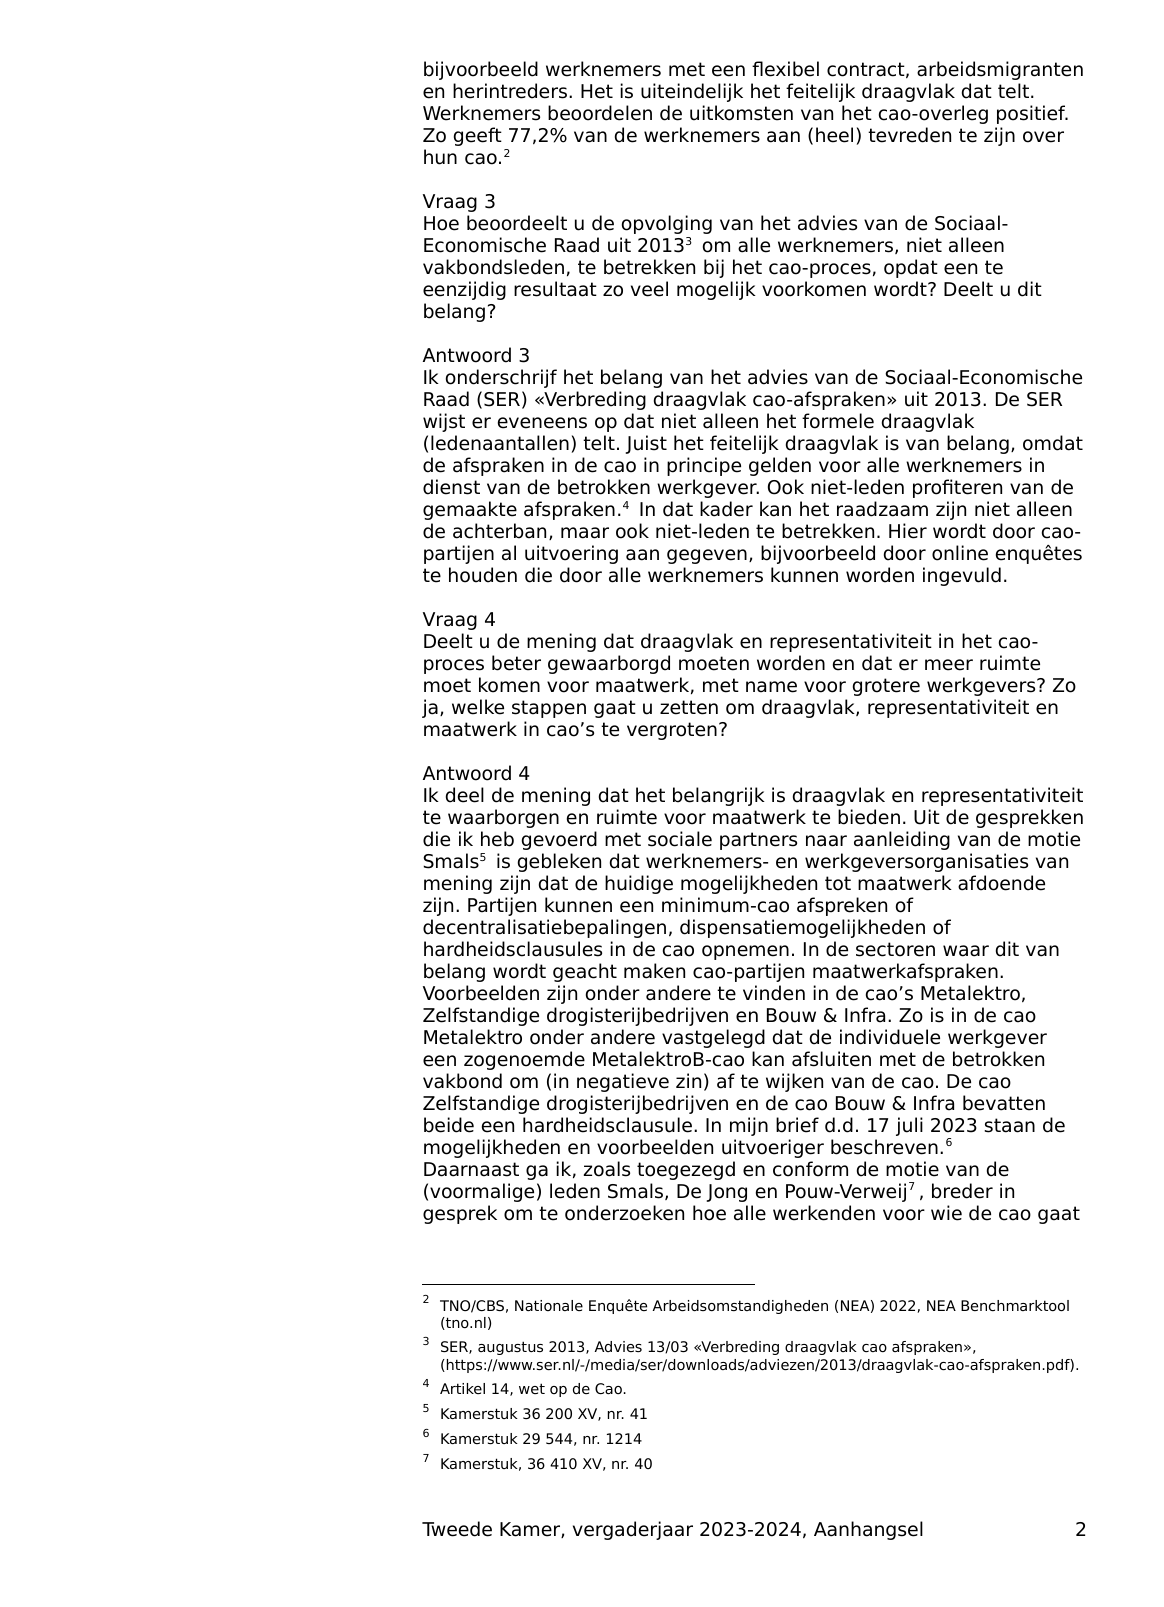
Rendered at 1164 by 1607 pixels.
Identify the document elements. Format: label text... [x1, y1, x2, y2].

text Kamerstuk, 36 410 XV, nr. 40 [422, 1452, 1087, 1474]
text Kamerstuk 36 200 XV, nr. 41 [422, 1402, 1087, 1424]
text Vraag 3 [422, 191, 1087, 213]
text SER, augustus 2013, Advies 13/03 «Verbreding draagvlak cao afspraken», (https://www.ser.nl/-/media/ser/downloads/adviezen/2013/draagvlak-cao-afspraken.pdf). [422, 1335, 1087, 1374]
text Daarnaast ga ik, zoals toegezegd en conform de motie van de (voormalige) leden Smals, De Jong en Pouw-Verweij, breder in gesprek om te onderzoeken hoe alle werkenden voor wie de cao gaat [422, 1159, 1087, 1225]
text Ik onderschrijf het belang van het advies van de Sociaal-Economische Raad (SER) «Verbreding draagvlak cao-afspraken» uit 2013. De SER wijst er eveneens op dat niet alleen het formele draagvlak (ledenaantallen) telt. Juist het feitelijk draagvlak is van belang, omdat de afspraken in de cao in principe gelden voor alle werknemers in dienst van de betrokken werkgever. Ook niet-leden profiteren van de gemaakte afspraken. In dat kader kan het raadzaam zijn niet alleen de achterban, maar ook niet-leden te betrekken. Hier wordt door cao-partijen al uitvoering aan gegeven, bijvoorbeeld door online enquêtes te houden die door alle werknemers kunnen worden ingevuld. [422, 367, 1087, 587]
text Hoe beoordeelt u de opvolging van het advies van de Sociaal-Economische Raad uit 2013 om alle werknemers, niet alleen vakbondsleden, te betrekken bij het cao-proces, opdat een te eenzijdig resultaat zo veel mogelijk voorkomen wordt? Deelt u dit belang? [422, 213, 1087, 323]
text TNO/CBS, Nationale Enquête Arbeidsomstandigheden (NEA) 2022, NEA Benchmarktool (tno.nl) [422, 1293, 1087, 1332]
text bijvoorbeeld werknemers met een flexibel contract, arbeidsmigranten en herintreders. Het is uiteindelijk het feitelijk draagvlak dat telt. Werknemers beoordelen de uitkomsten van het cao-overleg positief. Zo geeft 77,2% van de werknemers aan (heel) tevreden te zijn over hun cao. [422, 59, 1087, 169]
text Kamerstuk 29 544, nr. 1214 [422, 1427, 1087, 1449]
text Antwoord 3 [422, 345, 1087, 367]
text Vraag 4 [422, 609, 1087, 631]
text Ik deel de mening dat het belangrijk is draagvlak en representativiteit te waarborgen en ruimte voor maatwerk te bieden. Uit de gesprekken die ik heb gevoerd met sociale partners naar aanleiding van de motie Smals is gebleken dat werknemers- en werkgeversorganisaties van mening zijn dat de huidige mogelijkheden tot maatwerk afdoende zijn. Partijen kunnen een minimum-cao afspreken of decentralisatiebepalingen, dispensatiemogelijkheden of hardheidsclausules in de cao opnemen. In de sectoren waar dit van belang wordt geacht maken cao-partijen maatwerkafspraken. Voorbeelden zijn onder andere te vinden in de cao’s Metalektro, Zelfstandige drogisterijbedrijven en Bouw & Infra. Zo is in de cao Metalektro onder andere vastgelegd dat de individuele werkgever een zogenoemde MetalektroB-cao kan afsluiten met de betrokken vakbond om (in negatieve zin) af te wijken van de cao. De cao Zelfstandige drogisterijbedrijven en de cao Bouw & Infra bevatten beide een hardheidsclausule. In mijn brief d.d. 17 juli 2023 staan de mogelijkheden en voorbeelden uitvoeriger beschreven. [422, 785, 1087, 1159]
text Artikel 14, wet op de Cao. [422, 1377, 1087, 1399]
text Antwoord 4 [422, 763, 1087, 785]
text Deelt u de mening dat draagvlak en representativiteit in het cao-proces beter gewaarborgd moeten worden en dat er meer ruimte moet komen voor maatwerk, met name voor grotere werkgevers? Zo ja, welke stappen gaat u zetten om draagvlak, representativiteit en maatwerk in cao’s te vergroten? [422, 631, 1087, 741]
